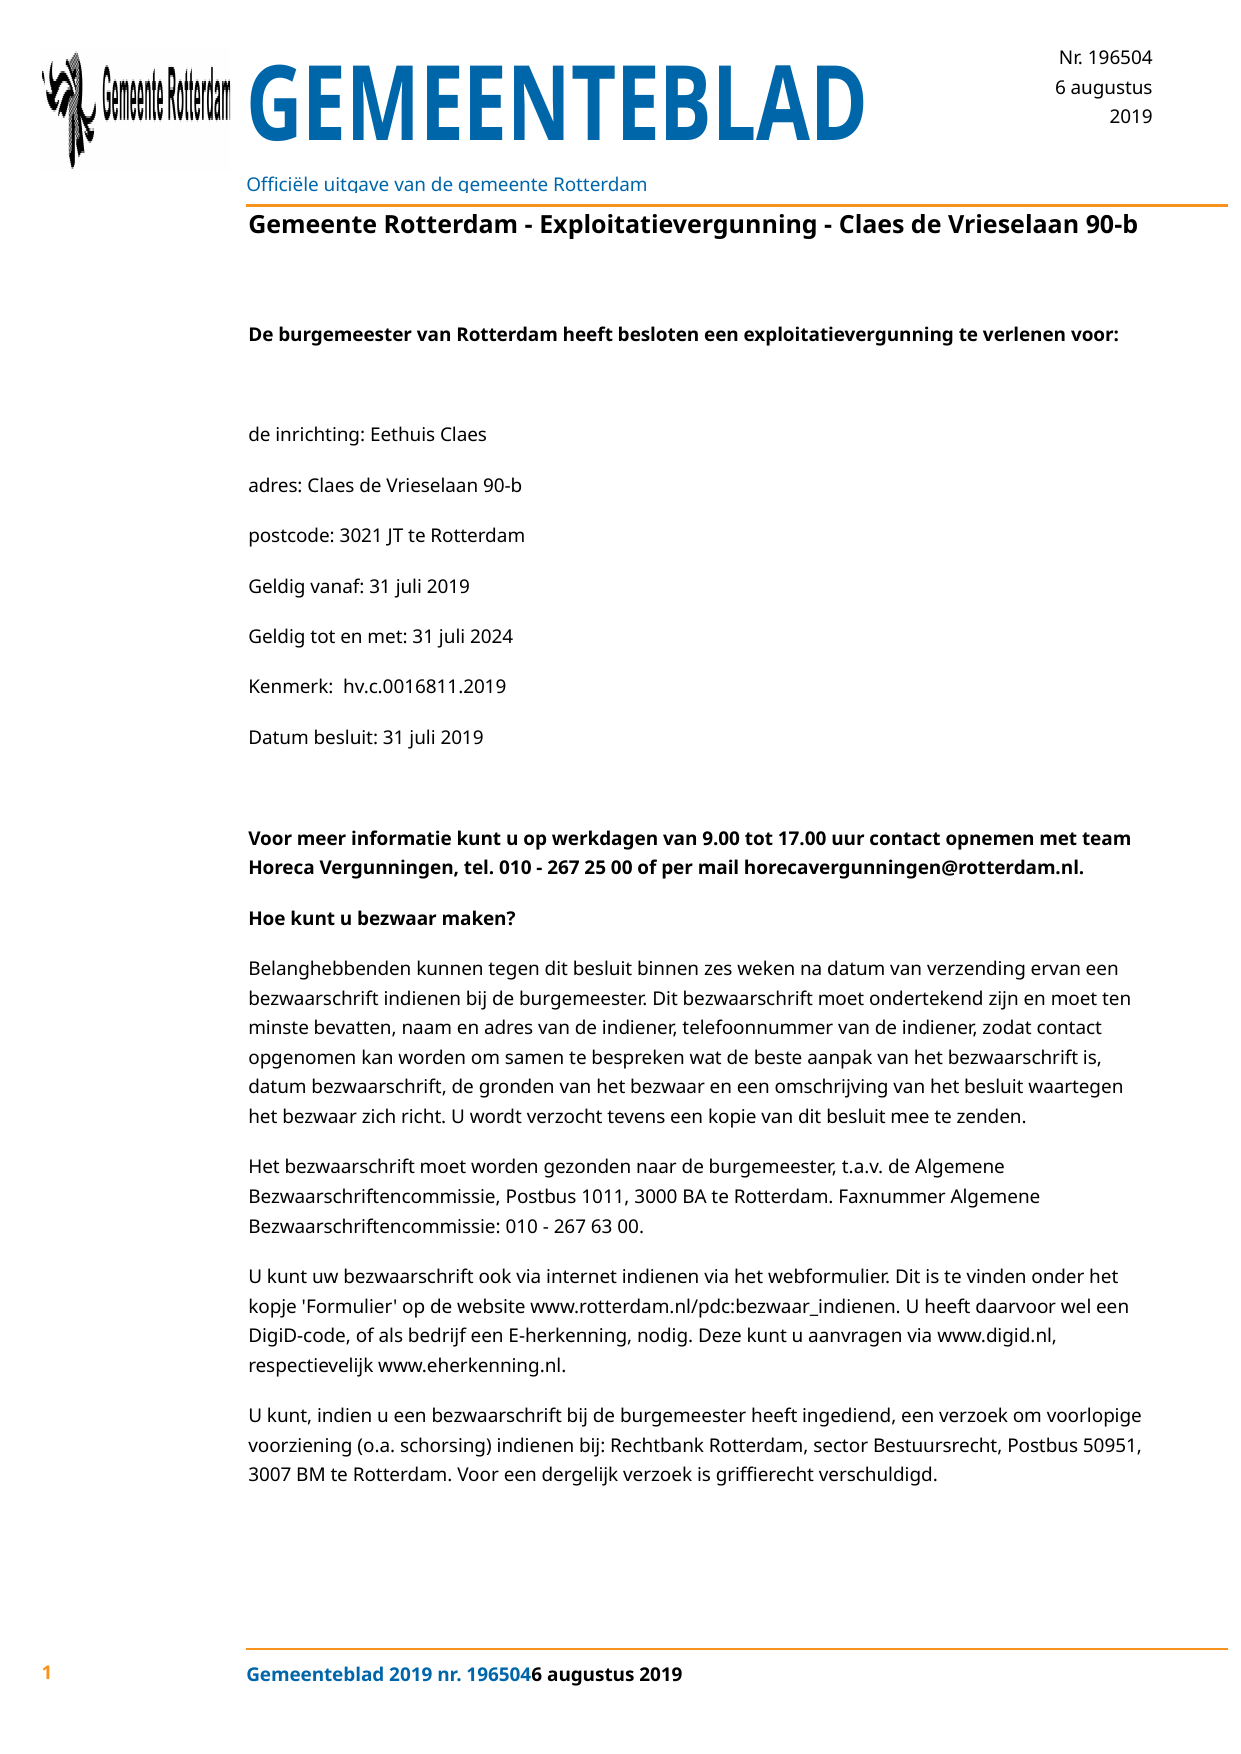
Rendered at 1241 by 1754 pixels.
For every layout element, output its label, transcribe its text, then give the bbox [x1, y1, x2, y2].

text Gemeente Rotterdam - Exploitatievergunning - Claes de Vrieselaan 90-b [248, 207, 1152, 241]
text Voor meer informatie kunt u op werkdagen van 9.00 tot 17.00 uur contact opnemen met team Horeca Vergunningen, tel. 010 - 267 25 00 of per mail horecavergunningen@rotterdam.nl. [248, 825, 1152, 880]
picture [41, 47, 231, 172]
text Datum besluit: 31 juli 2019 [248, 724, 1152, 750]
text Geldig tot en met: 31 juli 2024 [248, 623, 1152, 649]
text de inrichting: Eethuis Claes [248, 422, 1152, 447]
text De burgemeester van Rotterdam heeft besloten een exploitatievergunning te verlenen voor: [248, 321, 1152, 346]
text Het bezwaarschrift moet worden gezonden naar de burgemeester, t.a.v. de Algemene Bezwaarschriftencommissie, Postbus 1011, 3000 BA te Rotterdam. Faxnummer Algemene Bezwaarschriftencommissie: 010 - 267 63 00. [248, 1154, 1152, 1238]
text adres: Claes de Vrieselaan 90-b [248, 472, 1152, 498]
text U kunt, indien u een bezwaarschrift bij de burgemeester heeft ingediend, een verzoek om voorlopige voorziening (o.a. schorsing) indienen bij: Rechtbank Rotterdam, sector Bestuursrecht, Postbus 50951, 3007 BM te Rotterdam. Voor een dergelijk verzoek is griffierecht verschuldigd. [248, 1402, 1152, 1487]
text Belanghebbenden kunnen tegen dit besluit binnen zes weken na datum van verzending ervan een bezwaarschrift indienen bij de burgemeester. Dit bezwaarschrift moet ondertekend zijn en moet ten minste bevatten, naam en adres van de indiener, telefoonnummer van de indiener, zodat contact opgenomen kan worden om samen te bespreken wat de beste aanpak van het bezwaarschrift is, datum bezwaarschrift, de gronden van het bezwaar en een omschrijving van het besluit waartegen het bezwaar zich richt. U wordt verzocht tevens een kopie van dit besluit mee te zenden. [248, 955, 1152, 1129]
text Geldig vanaf: 31 juli 2019 [248, 573, 1152, 598]
text Hoe kunt u bezwaar maken? [248, 905, 1152, 931]
text U kunt uw bezwaarschrift ook via internet indienen via het webformulier. Dit is te vinden onder het kopje 'Formulier' op de website www.rotterdam.nl/pdc:bezwaar_indienen. U heeft daarvoor wel een DigiD-code, of als bedrijf een E-herkenning, nodig. Deze kunt u aanvragen via www.digid.nl, respectievelijk www.eherkenning.nl. [248, 1263, 1152, 1378]
text Kenmerk: hv.c.0016811.2019 [248, 674, 1152, 699]
text postcode: 3021 JT te Rotterdam [248, 522, 1152, 548]
